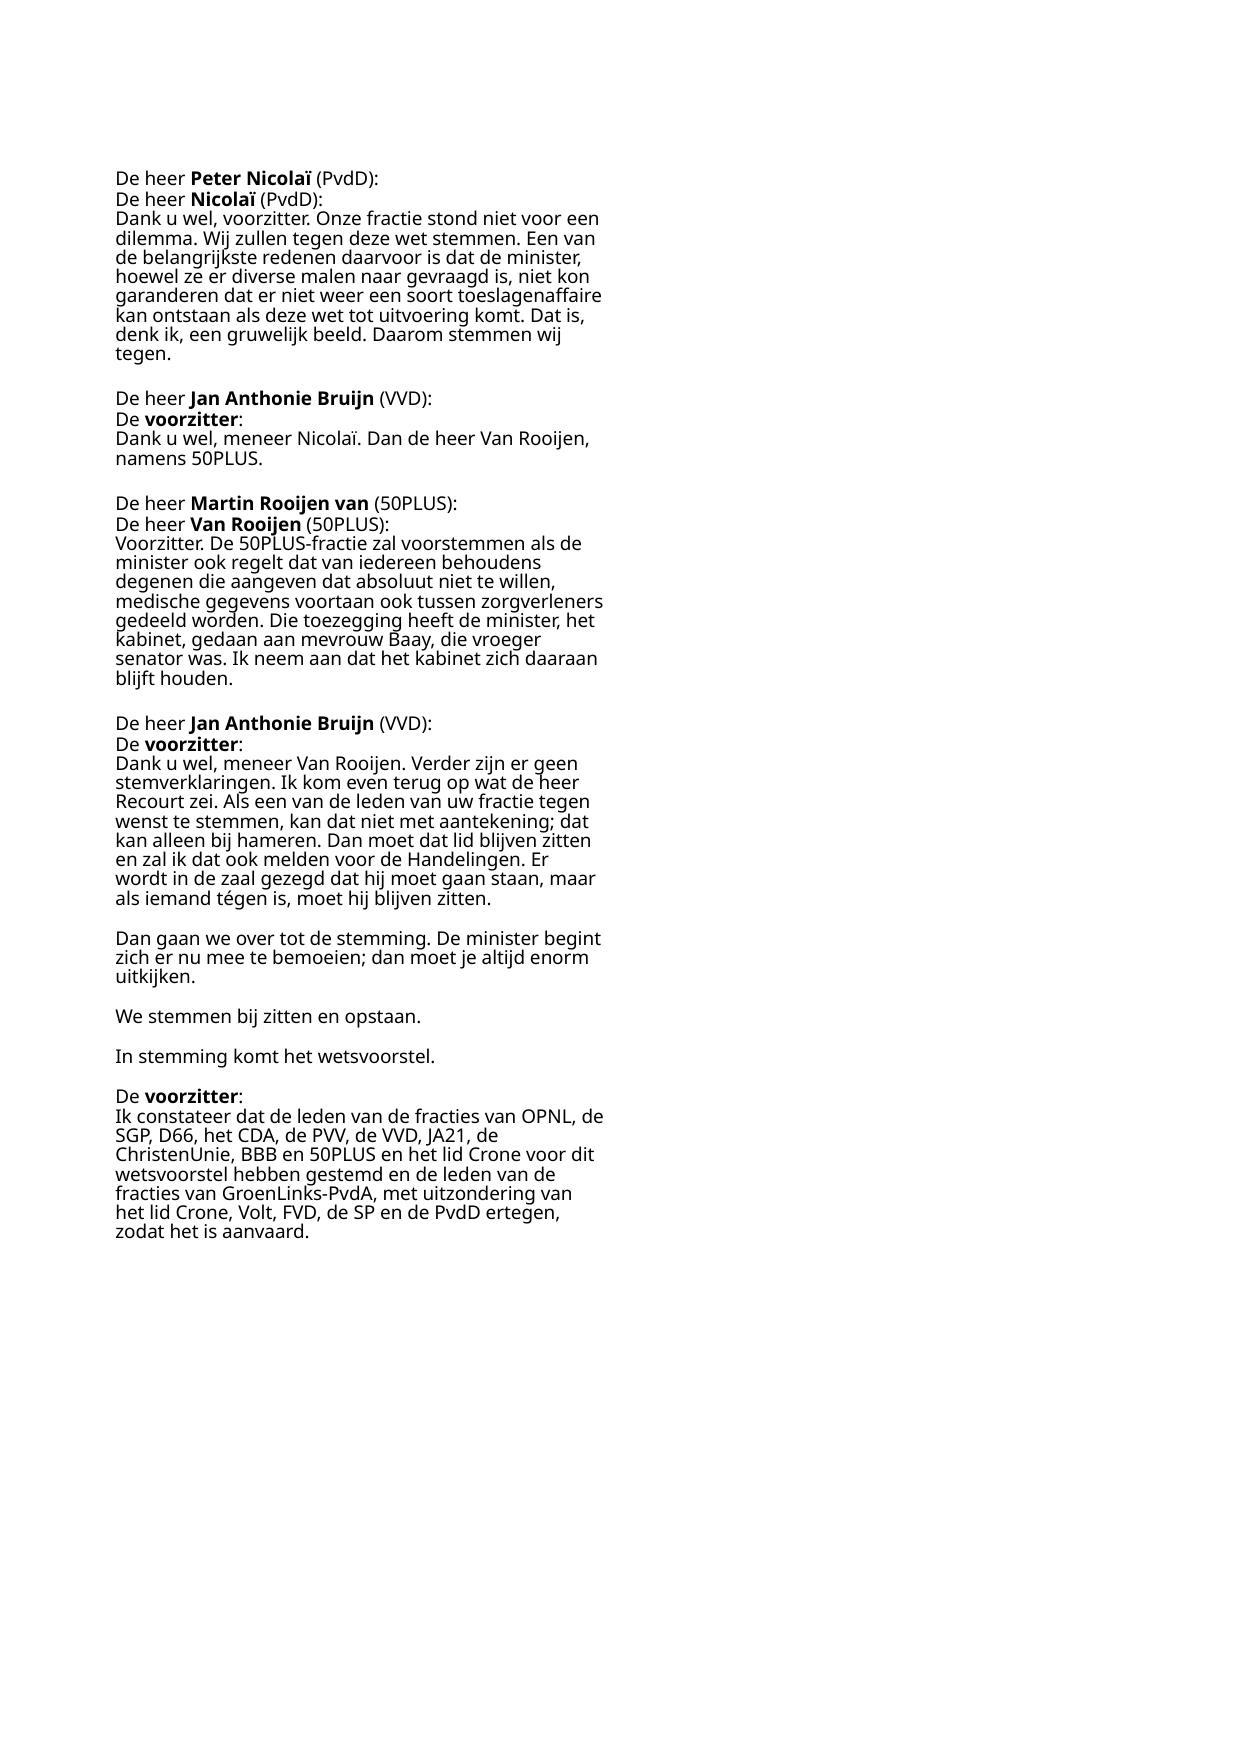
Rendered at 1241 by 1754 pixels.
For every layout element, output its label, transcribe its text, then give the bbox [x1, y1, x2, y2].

text Ik constateer dat de leden van de fracties van OPNL, de SGP, D66, het CDA, de PVV, de VVD, JA21, de ChristenUnie, BBB en 50PLUS en het lid Crone voor dit wetsvoorstel hebben gestemd en de leden van de fracties van GroenLinks-PvdA, met uitzondering van het lid Crone, Volt, FVD, de SP en de PvdD ertegen, zodat het is aanvaard. [115, 1108, 605, 1243]
text Dank u wel, meneer Nicolaï. Dan de heer Van Rooijen, namens 50PLUS. [115, 430, 605, 469]
text In stemming komt het wetsvoorstel. [115, 1048, 605, 1068]
text De heer Peter Nicolaï (PvdD): [115, 165, 605, 191]
text De voorzitter: [115, 1088, 605, 1108]
text De heer Van Rooijen (50PLUS): [115, 516, 605, 535]
text Dank u wel, meneer Van Rooijen. Verder zijn er geen stemverklaringen. Ik kom even terug op wat de heer Recourt zei. Als een van de leden van uw fractie tegen wenst te stemmen, kan dat niet met aantekening; dat kan alleen bij hameren. Dan moet dat lid blijven zitten en zal ik dat ook melden voor de Handelingen. Er wordt in de zaal gezegd dat hij moet gaan staan, maar als iemand tégen is, moet hij blijven zitten. [115, 755, 605, 909]
text Dank u wel, voorzitter. Onze fractie stond niet voor een dilemma. Wij zullen tegen deze wet stemmen. Een van de belangrijkste redenen daarvoor is dat de minister, hoewel ze er diverse malen naar gevraagd is, niet kon garanderen dat er niet weer een soort toeslagenaffaire kan ontstaan als deze wet tot uitvoering komt. Dat is, denk ik, een gruwelijk beeld. Daarom stemmen wij tegen. [115, 210, 605, 364]
text De voorzitter: [115, 411, 605, 430]
text De voorzitter: [115, 736, 605, 755]
text We stemmen bij zitten en opstaan. [115, 1008, 605, 1027]
text De heer Jan Anthonie Bruijn (VVD): [115, 385, 605, 411]
text De heer Martin Rooijen van (50PLUS): [115, 490, 605, 516]
text Voorzitter. De 50PLUS-fractie zal voorstemmen als de minister ook regelt dat van iedereen behoudens degenen die aangeven dat absoluut niet te willen, medische gegevens voortaan ook tussen zorgverleners gedeeld worden. Die toezegging heeft de minister, het kabinet, gedaan aan mevrouw Baay, die vroeger senator was. Ik neem aan dat het kabinet zich daaraan blijft houden. [115, 535, 605, 689]
text De heer Jan Anthonie Bruijn (VVD): [115, 710, 605, 736]
text Dan gaan we over tot de stemming. De minister begint zich er nu mee te bemoeien; dan moet je altijd enorm uitkijken. [115, 930, 605, 987]
text De heer Nicolaï (PvdD): [115, 191, 605, 210]
